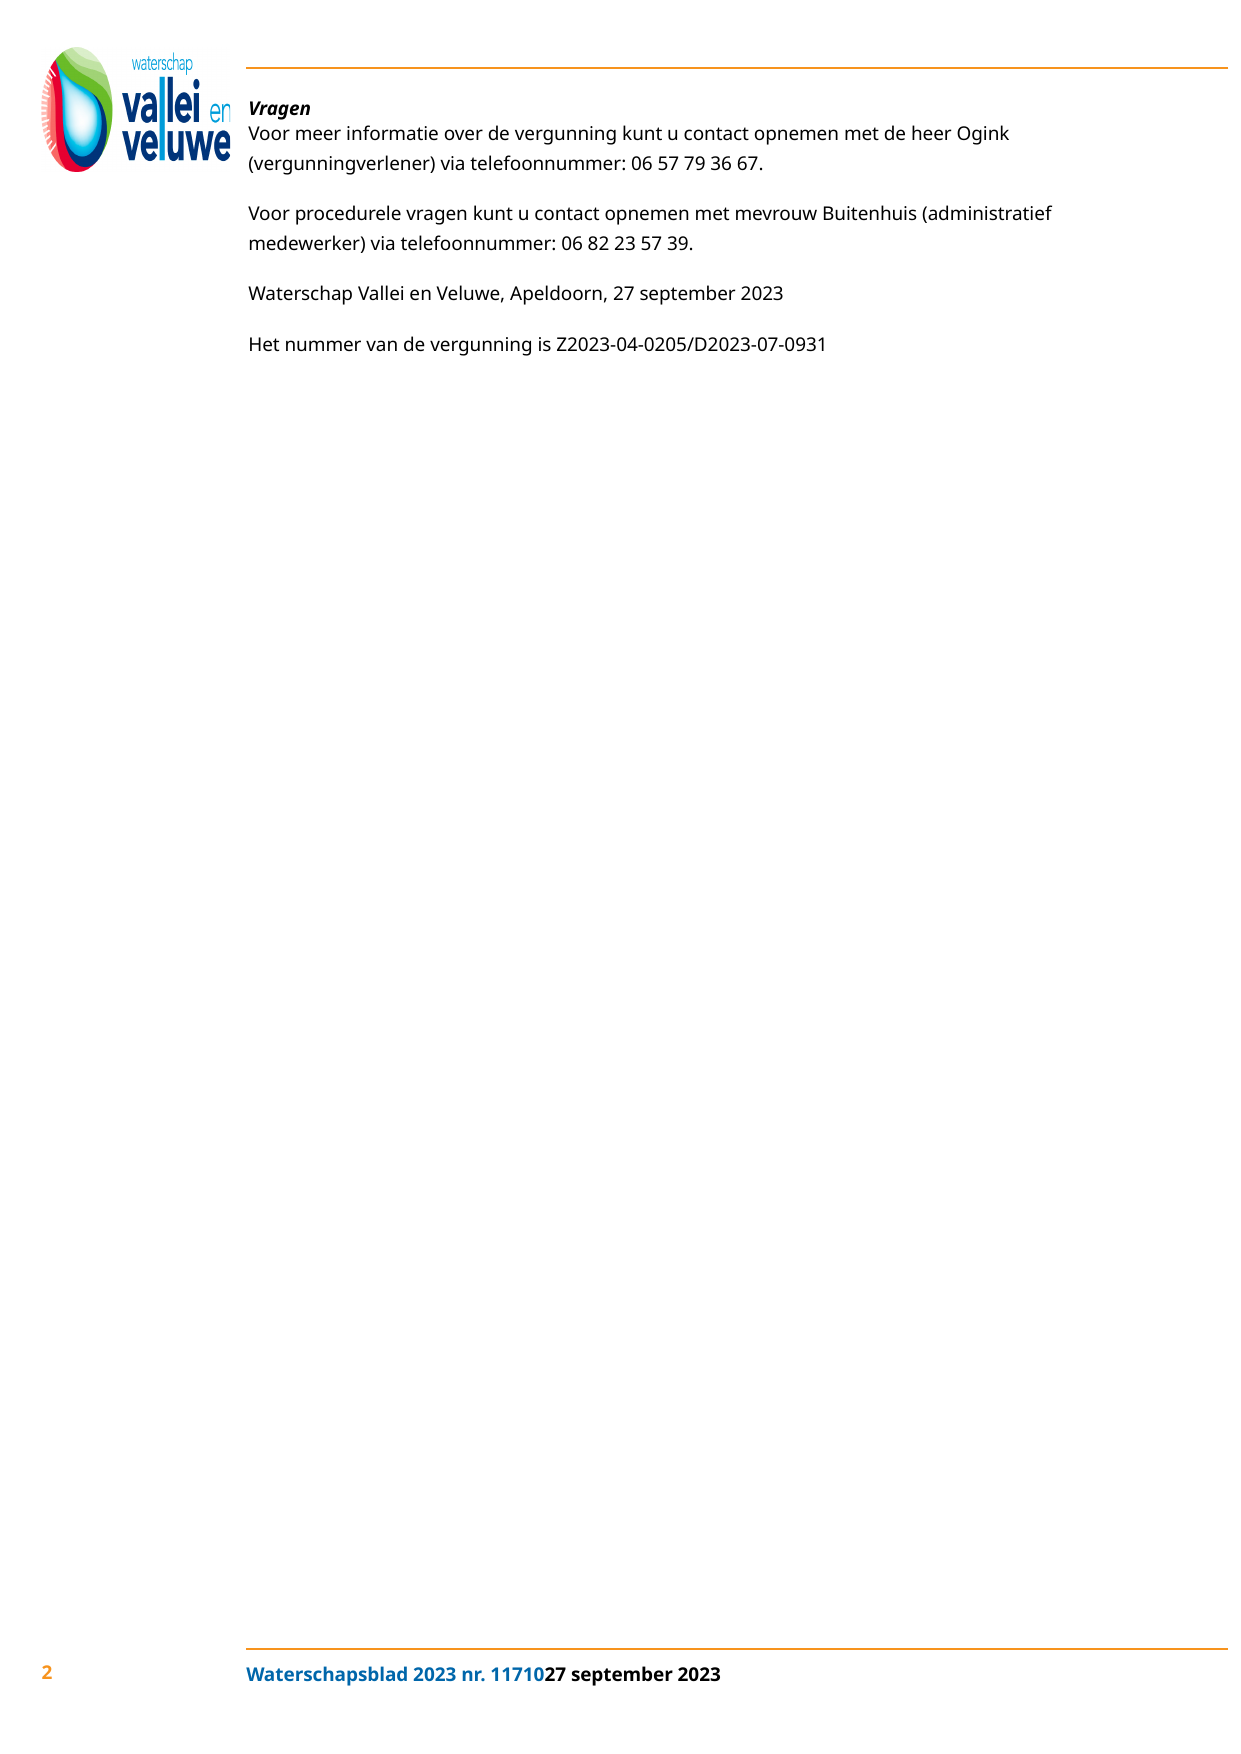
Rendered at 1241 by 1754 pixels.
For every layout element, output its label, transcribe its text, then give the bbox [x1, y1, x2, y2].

text Het nummer van de vergunning is Z2023-04-0205/D2023-07-0931 [248, 331, 1152, 357]
text Vragen [248, 95, 1152, 121]
text Voor meer informatie over de vergunning kunt u contact opnemen met de heer Ogink (vergunningverlener) via telefoonnummer: 06 57 79 36 67. [248, 121, 1152, 176]
text Waterschap Vallei en Veluwe, Apeldoorn, 27 september 2023 [248, 281, 1152, 306]
picture [41, 47, 231, 172]
text Voor procedurele vragen kunt u contact opnemen met mevrouw Buitenhuis (administratief medewerker) via telefoonnummer: 06 82 23 57 39. [248, 201, 1152, 256]
